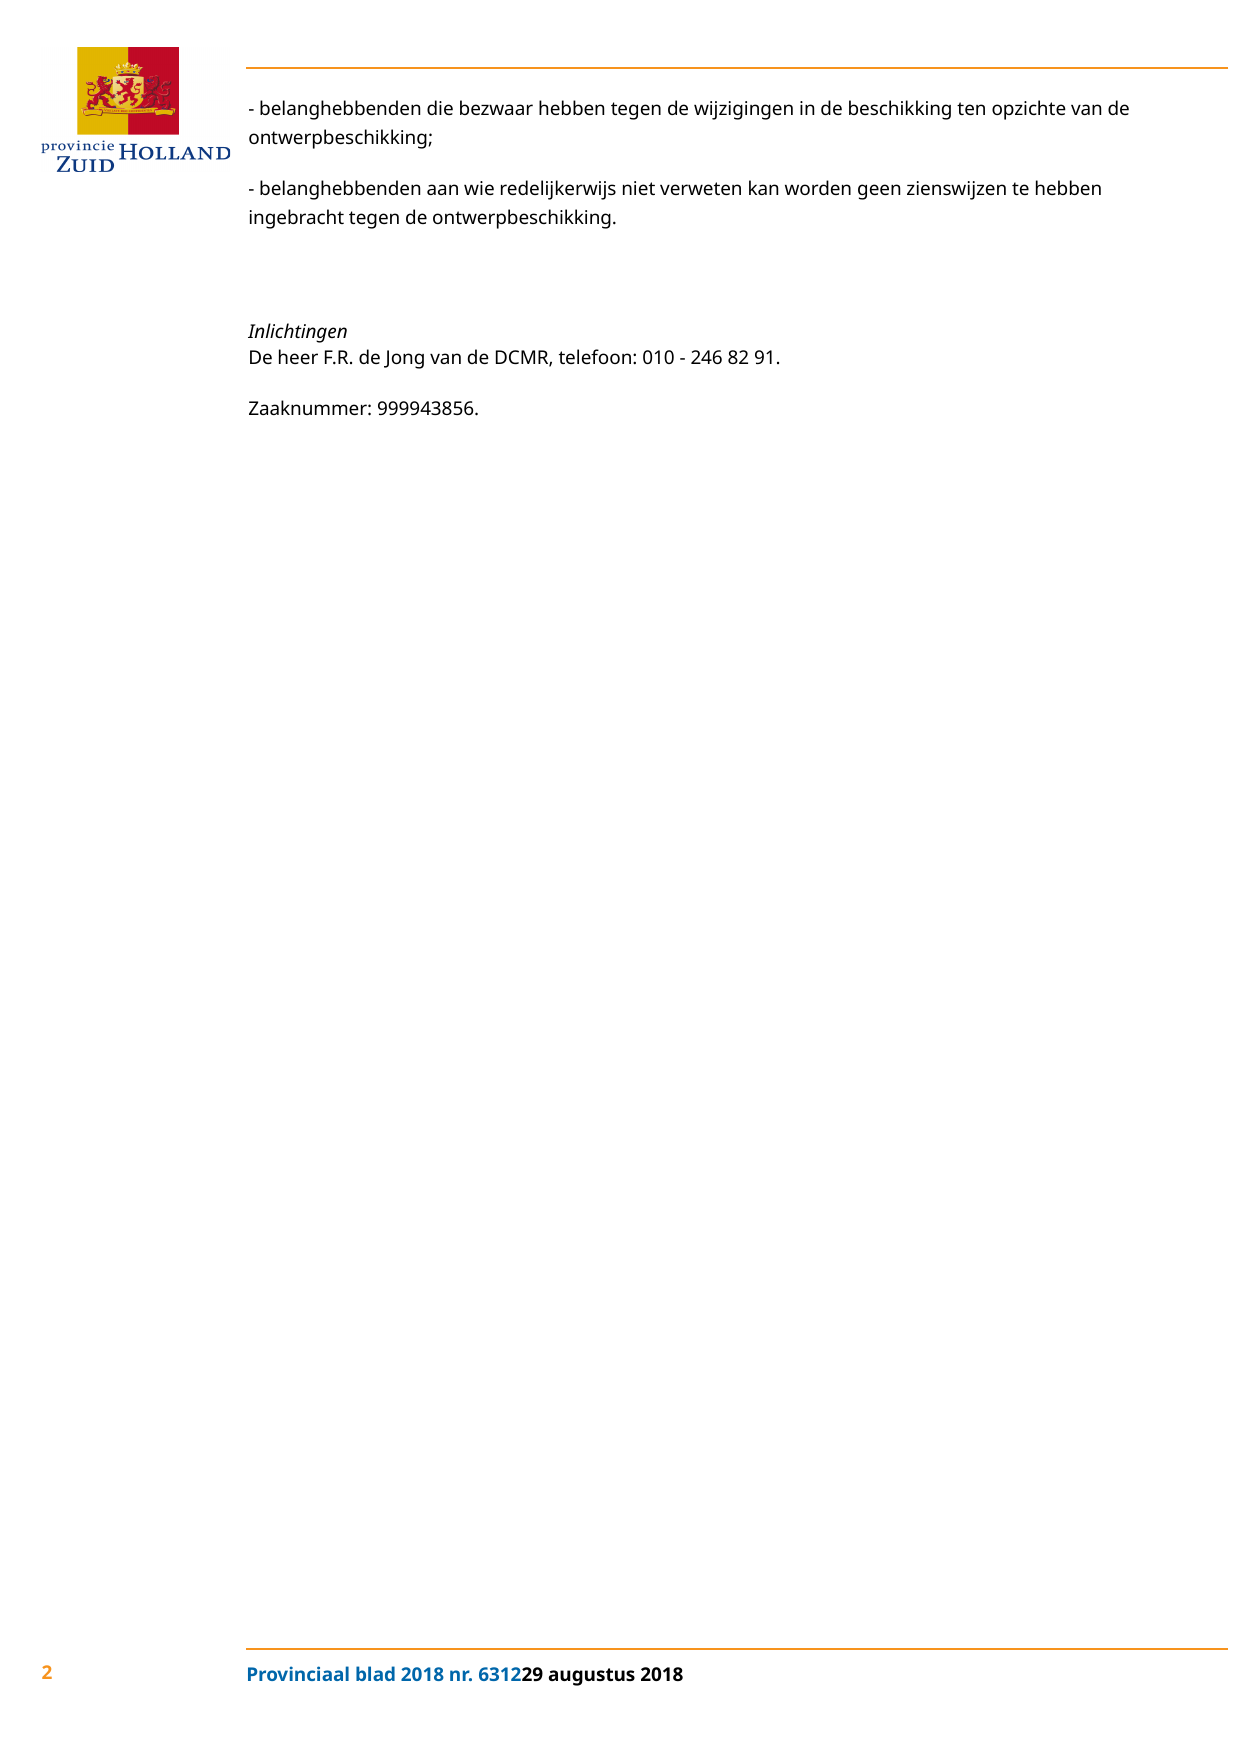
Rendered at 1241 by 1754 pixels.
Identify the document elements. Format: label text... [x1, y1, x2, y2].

text - belanghebbenden die bezwaar hebben tegen de wijzigingen in de beschikking ten opzichte van de ontwerpbeschikking; [248, 95, 1152, 150]
text Zaaknummer: 999943856. [248, 395, 1152, 421]
text - belanghebbenden aan wie redelijkerwijs niet verweten kan worden geen zienswijzen te hebben ingebracht tegen de ontwerpbeschikking. [248, 175, 1152, 230]
picture [41, 47, 231, 172]
text Inlichtingen [248, 319, 1152, 344]
text De heer F.R. de Jong van de DCMR, telefoon: 010 - 246 82 91. [248, 344, 1152, 370]
